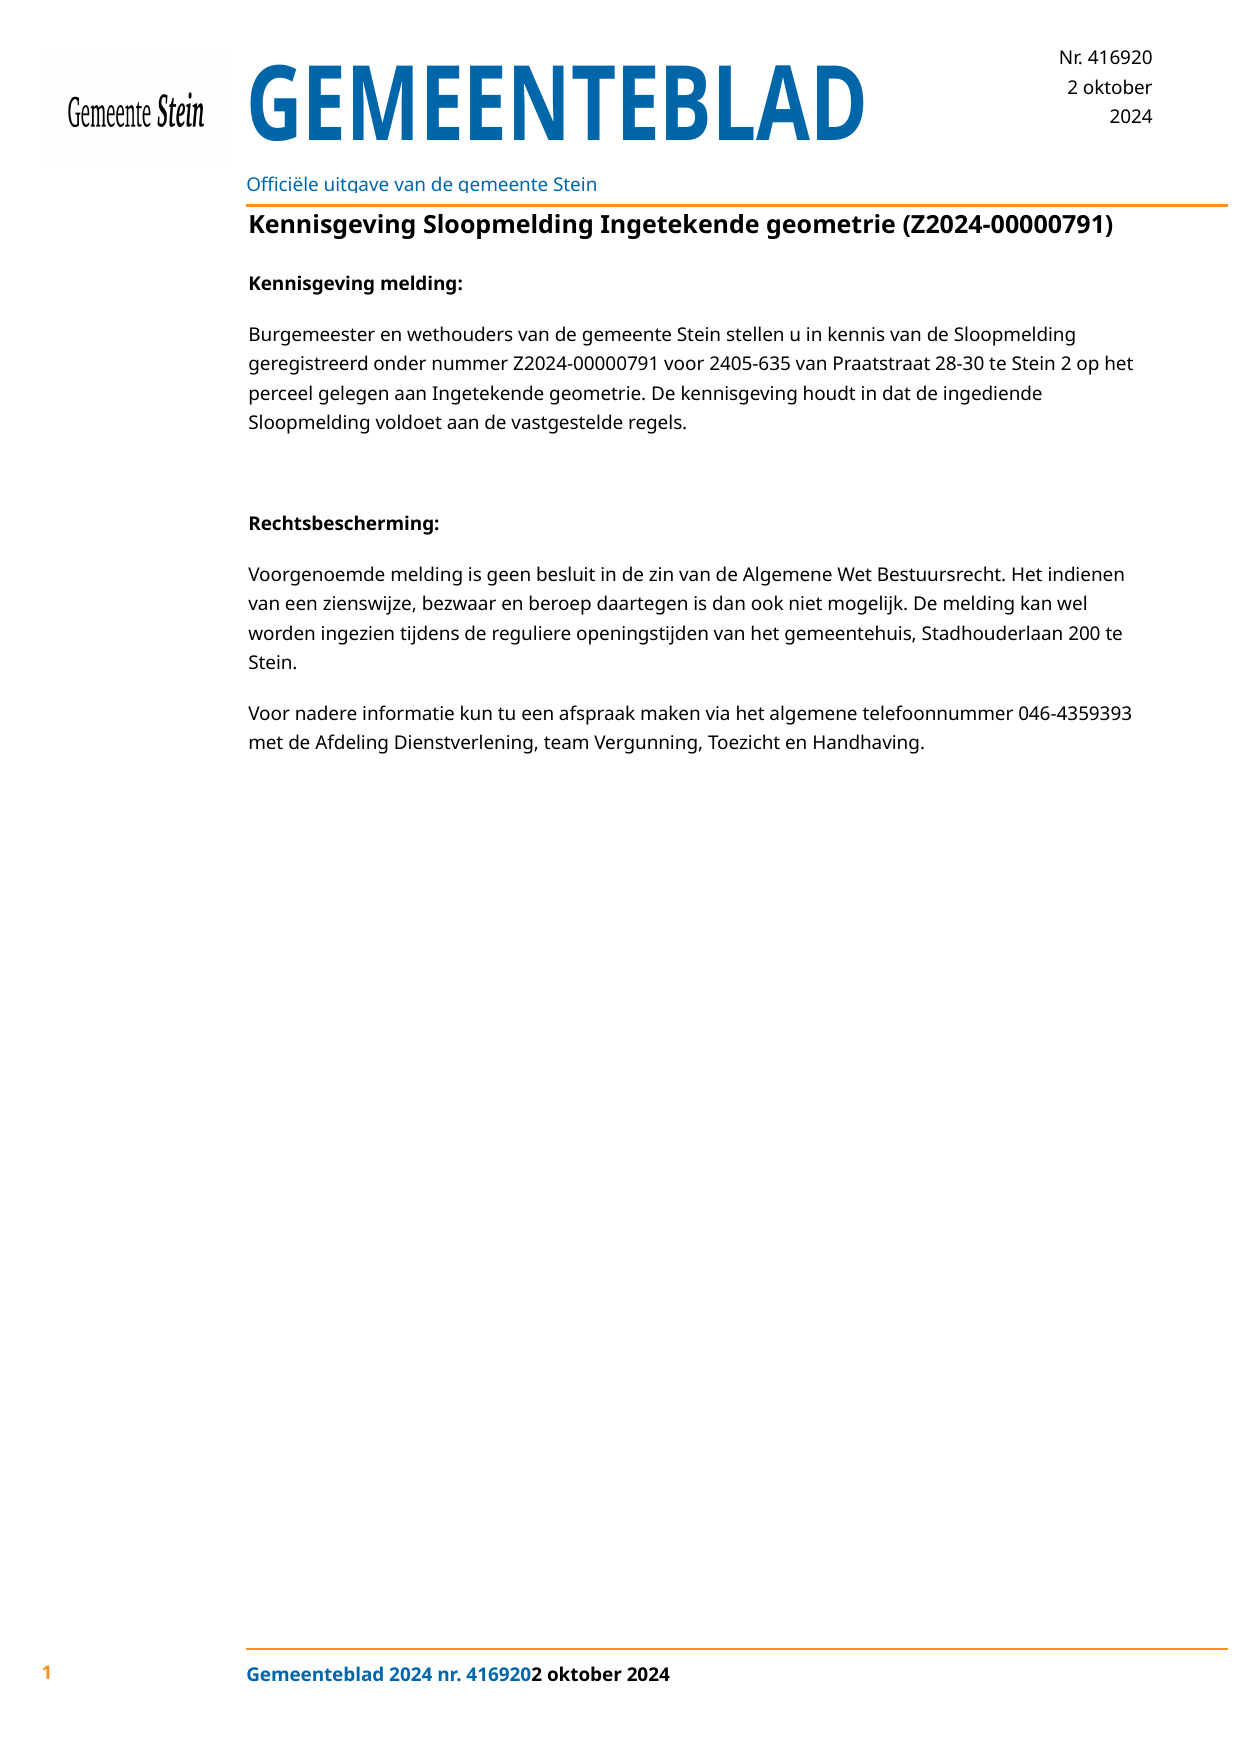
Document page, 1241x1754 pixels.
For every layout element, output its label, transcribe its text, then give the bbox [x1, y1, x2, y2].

picture [41, 47, 231, 172]
text Voor nadere informatie kun tu een afspraak maken via het algemene telefoonnummer 046-4359393 met de Afdeling Dienstverlening, team Vergunning, Toezicht en Handhaving. [248, 700, 1152, 755]
text Kennisgeving Sloopmelding Ingetekende geometrie (Z2024-00000791) [248, 207, 1152, 241]
text Rechtsbescherming: [248, 510, 1152, 536]
text Burgemeester en wethouders van de gemeente Stein stellen u in kennis van de Sloopmelding geregistreerd onder nummer Z2024-00000791 voor 2405-635 van Praatstraat 28-30 te Stein 2 op het perceel gelegen aan Ingetekende geometrie. De kennisgeving houdt in dat de ingediende Sloopmelding voldoet aan de vastgestelde regels. [248, 321, 1152, 435]
text Kennisgeving melding: [248, 270, 1152, 296]
text Voorgenoemde melding is geen besluit in de zin van de Algemene Wet Bestuursrecht. Het indienen van een zienswijze, bezwaar en beroep daartegen is dan ook niet mogelijk. De melding kan wel worden ingezien tijdens de reguliere openingstijden van het gemeentehuis, Stadhouderlaan 200 te Stein. [248, 561, 1152, 675]
